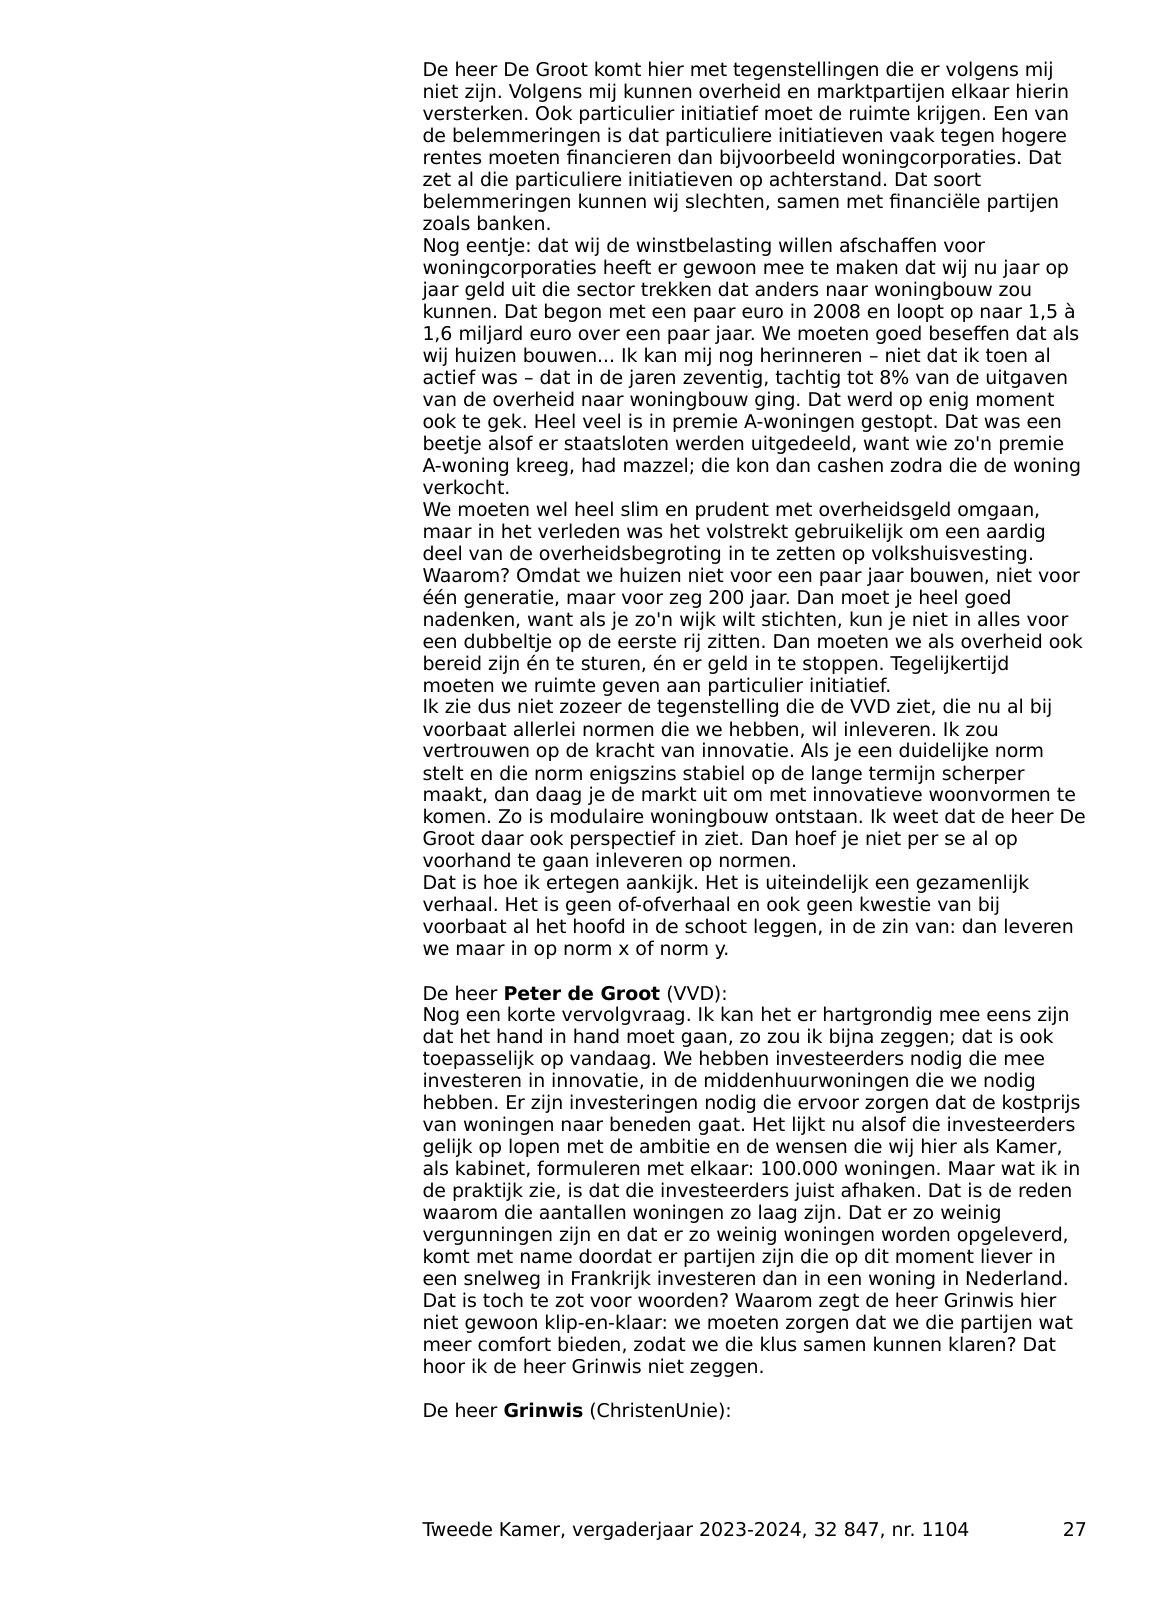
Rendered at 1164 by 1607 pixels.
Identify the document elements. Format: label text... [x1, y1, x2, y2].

text Ik zie dus niet zozeer de tegenstelling die de VVD ziet, die nu al bij voorbaat allerlei normen die we hebben, wil inleveren. Ik zou vertrouwen op de kracht van innovatie. Als je een duidelijke norm stelt en die norm enigszins stabiel op de lange termijn scherper maakt, dan daag je de markt uit om met innovatieve woonvormen te komen. Zo is modulaire woningbouw ontstaan. Ik weet dat de heer De Groot daar ook perspectief in ziet. Dan hoef je niet per se al op voorhand te gaan inleveren op normen. [422, 696, 1087, 872]
text Dat is hoe ik ertegen aankijk. Het is uiteindelijk een gezamenlijk verhaal. Het is geen of-ofverhaal en ook geen kwestie van bij voorbaat al het hoofd in de schoot leggen, in de zin van: dan leveren we maar in op norm x of norm y. [422, 872, 1087, 960]
text Nog een korte vervolgvraag. Ik kan het er hartgrondig mee eens zijn dat het hand in hand moet gaan, zo zou ik bijna zeggen; dat is ook toepasselijk op vandaag. We hebben investeerders nodig die mee investeren in innovatie, in de middenhuurwoningen die we nodig hebben. Er zijn investeringen nodig die ervoor zorgen dat de kostprijs van woningen naar beneden gaat. Het lijkt nu alsof die investeerders gelijk op lopen met de ambitie en de wensen die wij hier als Kamer, als kabinet, formuleren met elkaar: 100.000 woningen. Maar wat ik in de praktijk zie, is dat die investeerders juist afhaken. Dat is de reden waarom die aantallen woningen zo laag zijn. Dat er zo weinig vergunningen zijn en dat er zo weinig woningen worden opgeleverd, komt met name doordat er partijen zijn die op dit moment liever in een snelweg in Frankrijk investeren dan in een woning in Nederland. Dat is toch te zot voor woorden? Waarom zegt de heer Grinwis hier niet gewoon klip-en-klaar: we moeten zorgen dat we die partijen wat meer comfort bieden, zodat we die klus samen kunnen klaren? Dat hoor ik de heer Grinwis niet zeggen. [422, 1004, 1087, 1378]
text We moeten wel heel slim en prudent met overheidsgeld omgaan, maar in het verleden was het volstrekt gebruikelijk om een aardig deel van de overheidsbegroting in te zetten op volkshuisvesting. Waarom? Omdat we huizen niet voor een paar jaar bouwen, niet voor één generatie, maar voor zeg 200 jaar. Dan moet je heel goed nadenken, want als je zo'n wijk wilt stichten, kun je niet in alles voor een dubbeltje op de eerste rij zitten. Dan moeten we als overheid ook bereid zijn én te sturen, én er geld in te stoppen. Tegelijkertijd moeten we ruimte geven aan particulier initiatief. [422, 499, 1087, 696]
text De heer De Groot komt hier met tegenstellingen die er volgens mij niet zijn. Volgens mij kunnen overheid en marktpartijen elkaar hierin versterken. Ook particulier initiatief moet de ruimte krijgen. Een van de belemmeringen is dat particuliere initiatieven vaak tegen hogere rentes moeten financieren dan bijvoorbeeld woningcorporaties. Dat zet al die particuliere initiatieven op achterstand. Dat soort belemmeringen kunnen wij slechten, samen met financiële partijen zoals banken. [422, 59, 1087, 235]
text De heer Peter de Groot (VVD): [422, 982, 1087, 1004]
text Nog eentje: dat wij de winstbelasting willen afschaffen voor woningcorporaties heeft er gewoon mee te maken dat wij nu jaar op jaar geld uit die sector trekken dat anders naar woningbouw zou kunnen. Dat begon met een paar euro in 2008 en loopt op naar 1,5 à 1,6 miljard euro over een paar jaar. We moeten goed beseffen dat als wij huizen bouwen... Ik kan mij nog herinneren – niet dat ik toen al actief was – dat in de jaren zeventig, tachtig tot 8% van de uitgaven van de overheid naar woningbouw ging. Dat werd op enig moment ook te gek. Heel veel is in premie A-woningen gestopt. Dat was een beetje alsof er staatsloten werden uitgedeeld, want wie zo'n premie A-woning kreeg, had mazzel; die kon dan cashen zodra die de woning verkocht. [422, 235, 1087, 499]
text De heer Grinwis (ChristenUnie): [422, 1400, 1087, 1422]
